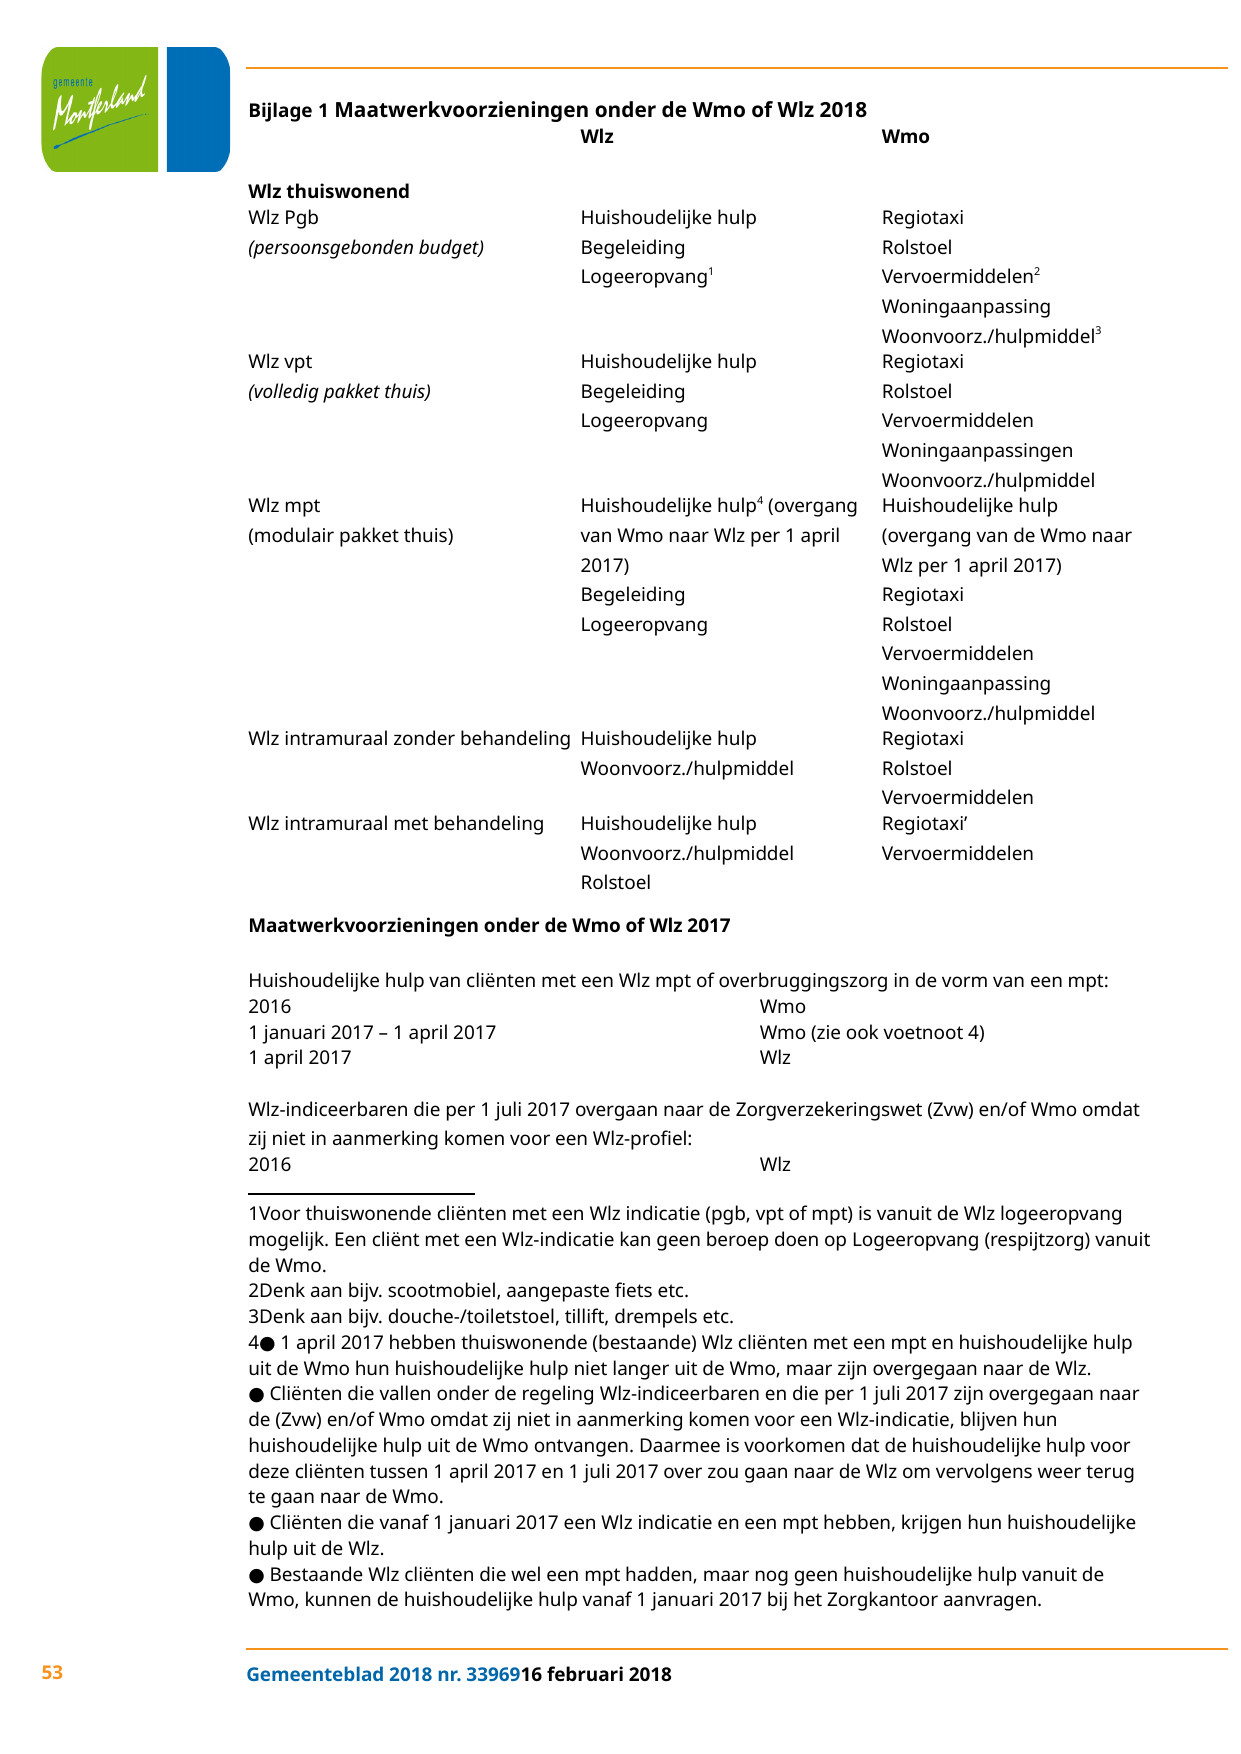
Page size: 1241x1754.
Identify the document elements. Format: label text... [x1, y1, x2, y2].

table_cell 1 april 2017 [248, 1045, 759, 1070]
table_cell 2016 [248, 1151, 759, 1177]
table_cell [580, 149, 882, 204]
table_cell Wlz-indiceerbaren die per 1 juli 2017 overgaan naar de Zorgverzekeringswet (Zvw) en/of Wmo omdat zij niet in aanmerking komen voor een Wlz-profiel: [248, 1096, 1152, 1151]
table_header Wlz [580, 124, 882, 149]
table_cell Huishoudelijke hulp (overgang van de Wmo naar Wlz per 1 april 2017) Regiotaxi Rolstoel Vervoermiddelen Woningaanpassing Woonvoorz./hulpmiddel [882, 493, 1152, 725]
table_cell 1 januari 2017 – 1 april 2017 [248, 1019, 759, 1044]
table_cell Huishoudelijke hulp Woonvoorz./hulpmiddel [580, 725, 882, 810]
text Bijlage 1 Maatwerkvoorzieningen onder de Wmo of Wlz 2018 [248, 95, 1152, 123]
table_cell Wlz vpt (volledig pakket thuis) [248, 349, 580, 493]
text Maatwerkvoorzieningen onder de Wmo of Wlz 2017 [248, 912, 1152, 938]
table_cell [248, 1070, 759, 1096]
table_cell Regiotaxi Rolstoel Vervoermiddelen Woningaanpassing Woonvoorz./hulpmiddel [882, 205, 1152, 348]
table_cell 2016 [248, 993, 759, 1019]
table_cell Wlz [760, 1151, 1152, 1177]
table_cell Wlz [760, 1045, 1152, 1070]
table_cell Wmo (zie ook voetnoot 4) [760, 1019, 1152, 1044]
table_cell Regiotaxi Rolstoel Vervoermiddelen [882, 725, 1152, 810]
table_cell Huishoudelijke hulp Begeleiding Logeeropvang [580, 205, 882, 348]
table_cell Wlz intramuraal met behandeling [248, 810, 580, 895]
table_header Huishoudelijke hulp van cliënten met een Wlz mpt of overbruggingszorg in de vorm van een mpt: [248, 968, 1152, 993]
table_cell Wmo [760, 993, 1152, 1019]
picture [41, 47, 231, 172]
table_cell Regiotaxi Rolstoel Vervoermiddelen Woningaanpassingen Woonvoorz./hulpmiddel [882, 349, 1152, 493]
table_cell Wlz mpt (modulair pakket thuis) [248, 493, 580, 725]
table_cell Wlz Pgb (persoonsgebonden budget) [248, 205, 580, 348]
table_header [248, 124, 580, 149]
table_cell Wlz thuiswonend [248, 149, 580, 204]
table_header Wmo [882, 124, 1152, 149]
table_cell Wlz intramuraal zonder behandeling [248, 725, 580, 810]
table_cell Huishoudelijke hulp Woonvoorz./hulpmiddel Rolstoel [580, 810, 882, 895]
table_cell Huishoudelijke hulp (overgang van Wmo naar Wlz per 1 april 2017) Begeleiding Logeeropvang [580, 493, 882, 725]
table_cell [882, 149, 1152, 204]
table_cell Regiotaxi’ Vervoermiddelen [882, 810, 1152, 895]
table_cell Huishoudelijke hulp Begeleiding Logeeropvang [580, 349, 882, 493]
table_cell [760, 1070, 1152, 1096]
